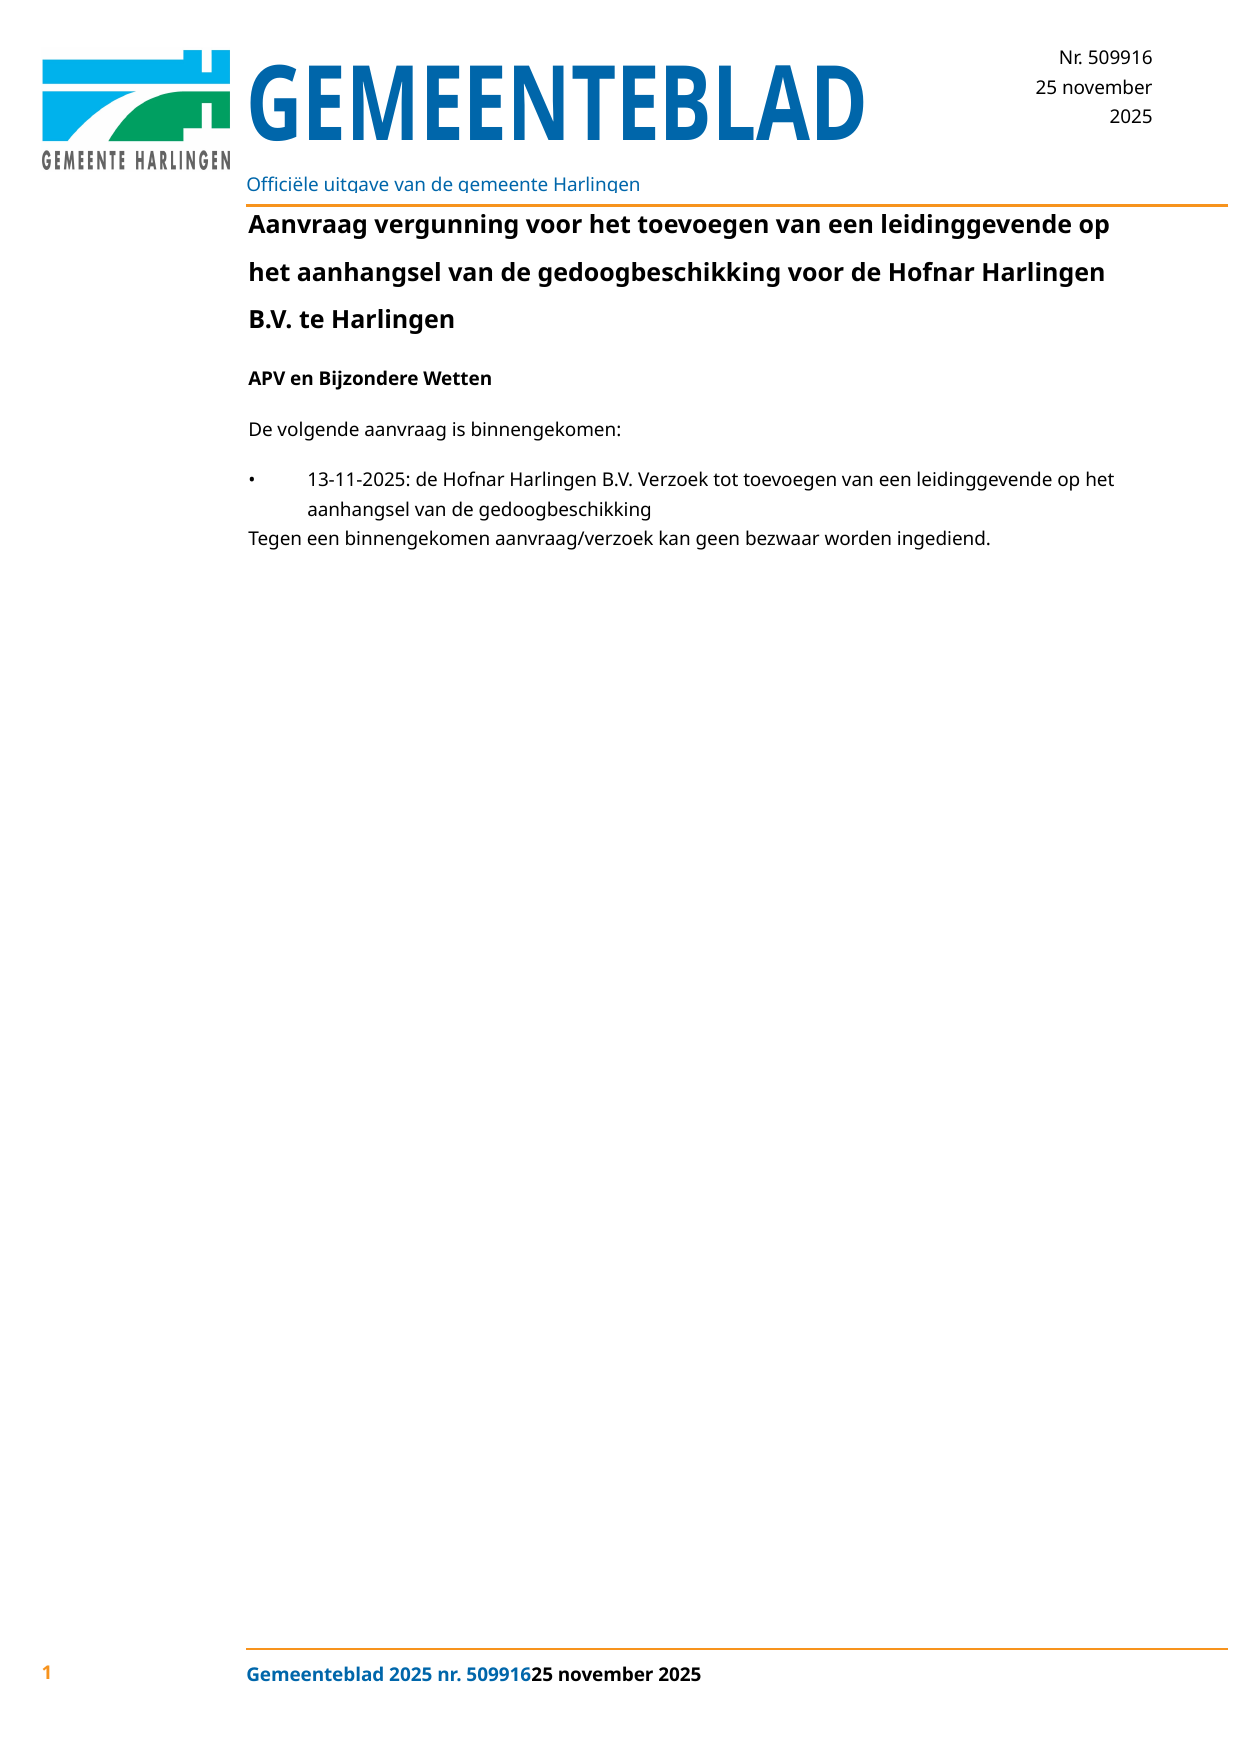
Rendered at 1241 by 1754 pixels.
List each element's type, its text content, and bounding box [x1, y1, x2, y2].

picture [41, 47, 231, 172]
text APV en Bijzondere Wetten [248, 366, 1152, 391]
text Aanvraag vergunning voor het toevoegen van een leidinggevende op het aanhangsel van de gedoogbeschikking voor de Hofnar Harlingen B.V. te Harlingen [248, 207, 1152, 336]
text Tegen een binnengekomen aanvraag/verzoek kan geen bezwaar worden ingediend. [248, 526, 1152, 551]
text De volgende aanvraag is binnengekomen: [248, 416, 1152, 442]
list 13-11-2025: de Hofnar Harlingen B.V. Verzoek tot toevoegen van een leidinggevende op het aanhangsel van de gedoogbeschikking [248, 466, 1152, 522]
